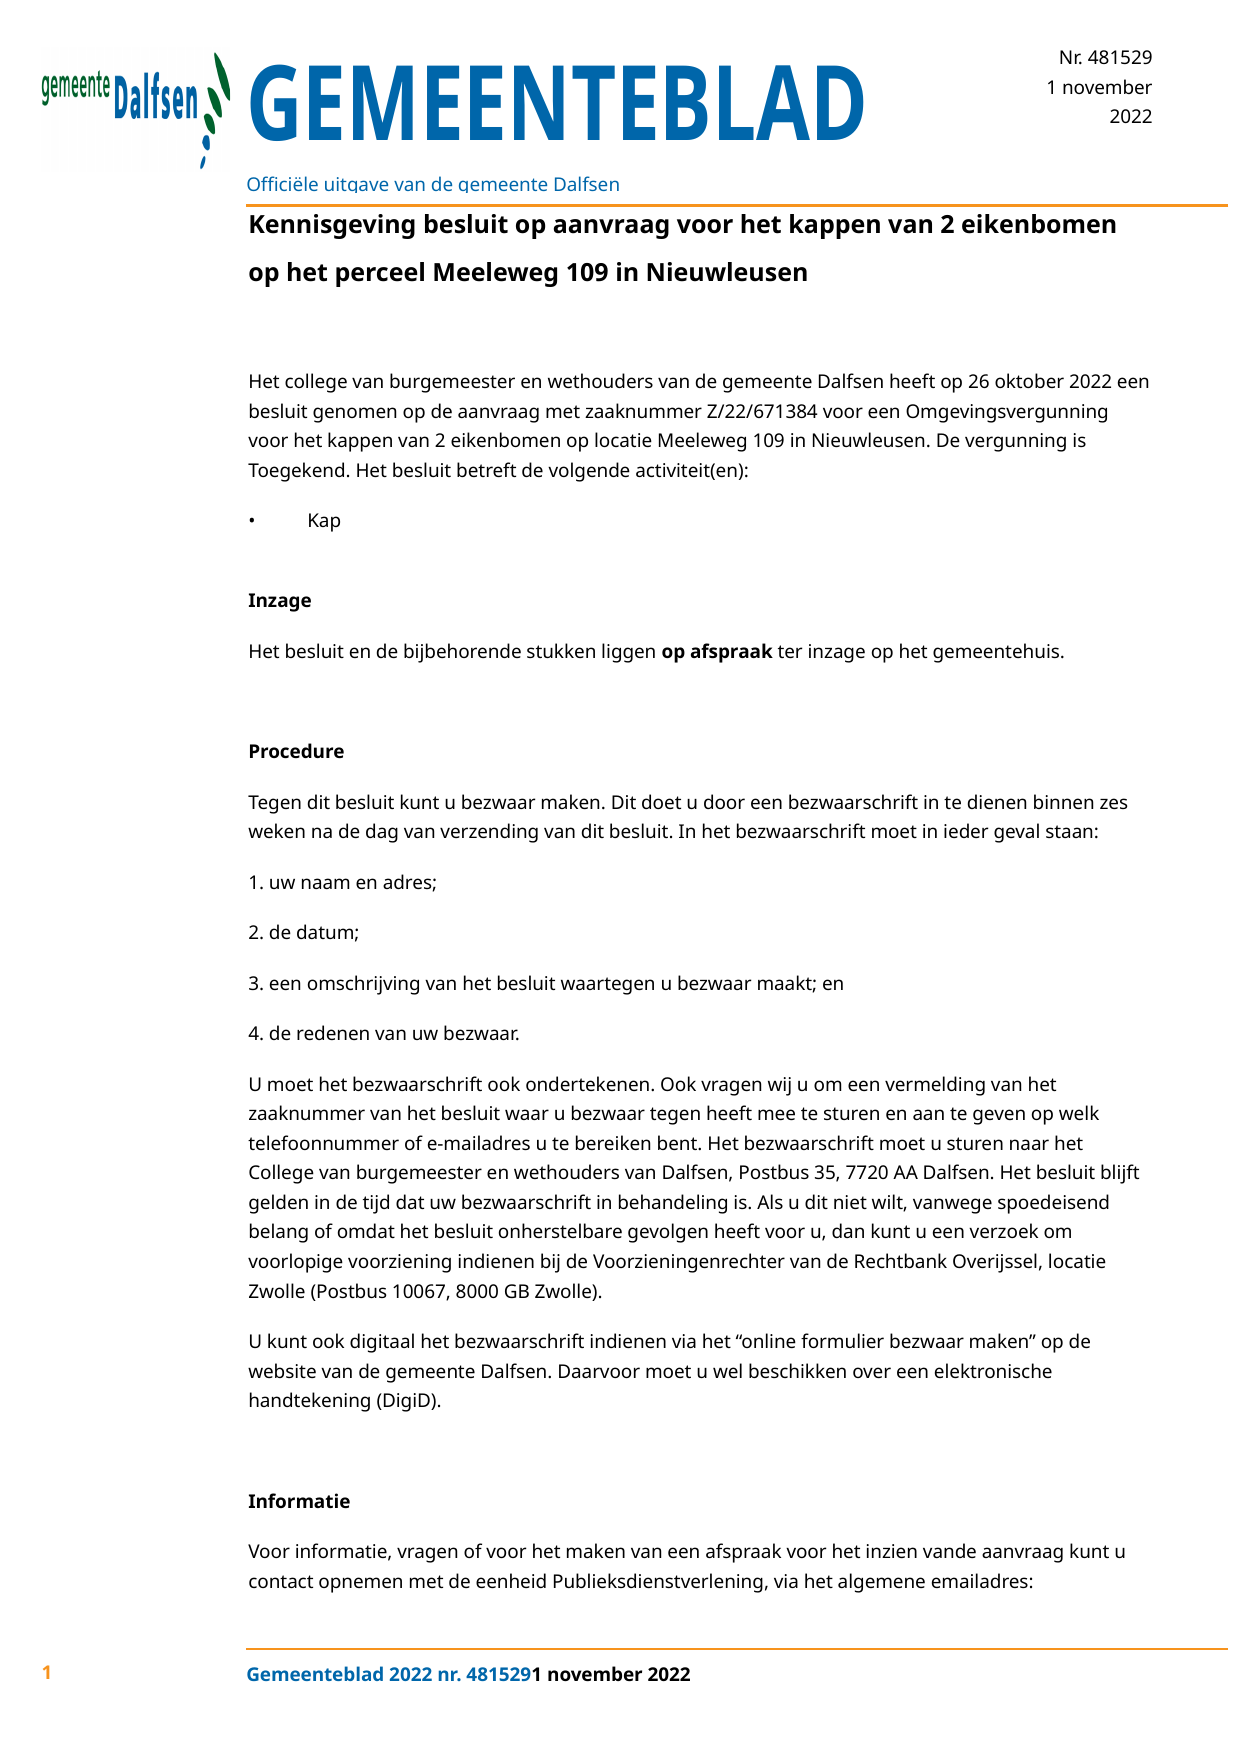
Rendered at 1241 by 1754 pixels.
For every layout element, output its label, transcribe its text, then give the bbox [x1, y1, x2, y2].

text 4. de redenen van uw bezwaar. [248, 1020, 1152, 1046]
text Het college van burgemeester en wethouders van de gemeente Dalfsen heeft op 26 oktober 2022 een besluit genomen op de aanvraag met zaaknummer Z/22/671384 voor een Omgevingsvergunning voor het kappen van 2 eikenbomen op locatie Meeleweg 109 in Nieuwleusen. De vergunning is Toegekend. Het besluit betreft de volgende activiteit(en): [248, 368, 1152, 483]
text Het besluit en de bijbehorende stukken liggen op afspraak ter inzage op het gemeentehuis. [248, 638, 1152, 664]
text Procedure [248, 739, 1152, 764]
text Voor informatie, vragen of voor het maken van een afspraak voor het inzien vande aanvraag kunt u contact opnemen met de eenheid Publieksdienstverlening, via het algemene emailadres: [248, 1539, 1152, 1594]
text 1. uw naam en adres; [248, 869, 1152, 895]
text Informatie [248, 1488, 1152, 1514]
text 3. een omschrijving van het besluit waartegen u bezwaar maakt; en [248, 970, 1152, 996]
text Kennisgeving besluit op aanvraag voor het kappen van 2 eikenbomen op het perceel Meeleweg 109 in Nieuwleusen [248, 207, 1152, 288]
text Inzage [248, 587, 1152, 613]
text 2. de datum; [248, 919, 1152, 945]
list Kap [248, 507, 1152, 533]
text U kunt ook digitaal het bezwaarschrift indienen via het “online formulier bezwaar maken” op de website van de gemeente Dalfsen. Daarvoor moet u wel beschikken over een elektronische handtekening (DigiD). [248, 1328, 1152, 1413]
picture [41, 47, 231, 172]
text U moet het bezwaarschrift ook ondertekenen. Ook vragen wij u om een vermelding van het zaaknummer van het besluit waar u bezwaar tegen heeft mee te sturen en aan te geven op welk telefoonnummer of e-mailadres u te bereiken bent. Het bezwaarschrift moet u sturen naar het College van burgemeester en wethouders van Dalfsen, Postbus 35, 7720 AA Dalfsen. Het besluit blijft gelden in de tijd dat uw bezwaarschrift in behandeling is. Als u dit niet wilt, vanwege spoedeisend belang of omdat het besluit onherstelbare gevolgen heeft voor u, dan kunt u een verzoek om voorlopige voorziening indienen bij de Voorzieningenrechter van de Rechtbank Overijssel, locatie Zwolle (Postbus 10067, 8000 GB Zwolle). [248, 1071, 1152, 1304]
text Tegen dit besluit kunt u bezwaar maken. Dit doet u door een bezwaarschrift in te dienen binnen zes weken na de dag van verzending van dit besluit. In het bezwaarschrift moet in ieder geval staan: [248, 789, 1152, 844]
